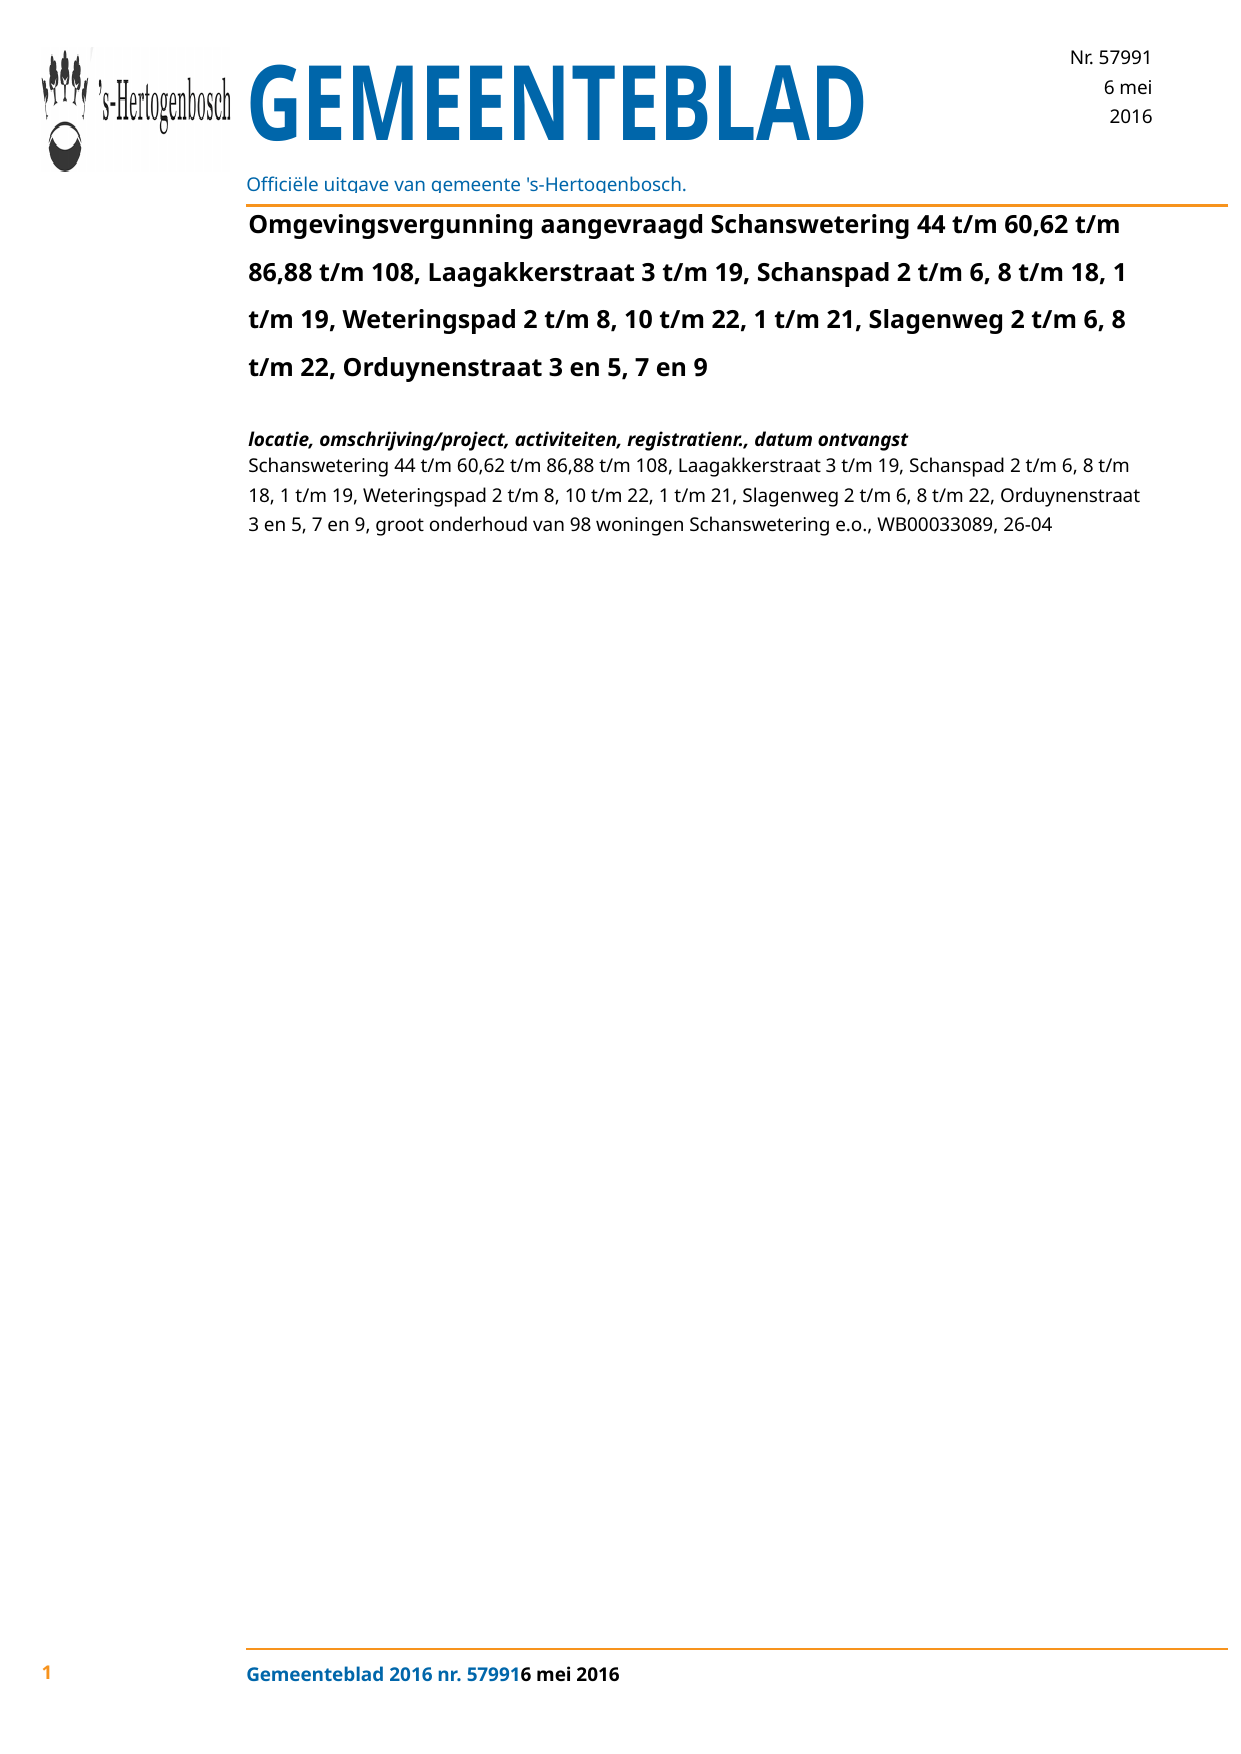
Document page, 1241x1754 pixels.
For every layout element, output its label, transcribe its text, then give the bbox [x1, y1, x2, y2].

text locatie, omschrijving/project, activiteiten, registratienr., datum ontvangst [248, 427, 1152, 452]
text Omgevingsvergunning aangevraagd Schanswetering 44 t/m 60,62 t/m 86,88 t/m 108, Laagakkerstraat 3 t/m 19, Schanspad 2 t/m 6, 8 t/m 18, 1 t/m 19, Weteringspad 2 t/m 8, 10 t/m 22, 1 t/m 21, Slagenweg 2 t/m 6, 8 t/m 22, Orduynenstraat 3 en 5, 7 en 9 [248, 207, 1152, 384]
picture [41, 47, 231, 172]
text Schanswetering 44 t/m 60,62 t/m 86,88 t/m 108, Laagakkerstraat 3 t/m 19, Schanspad 2 t/m 6, 8 t/m 18, 1 t/m 19, Weteringspad 2 t/m 8, 10 t/m 22, 1 t/m 21, Slagenweg 2 t/m 6, 8 t/m 22, Orduynenstraat 3 en 5, 7 en 9, groot onderhoud van 98 woningen Schanswetering e.o., WB00033089, 26-04 [248, 452, 1152, 537]
